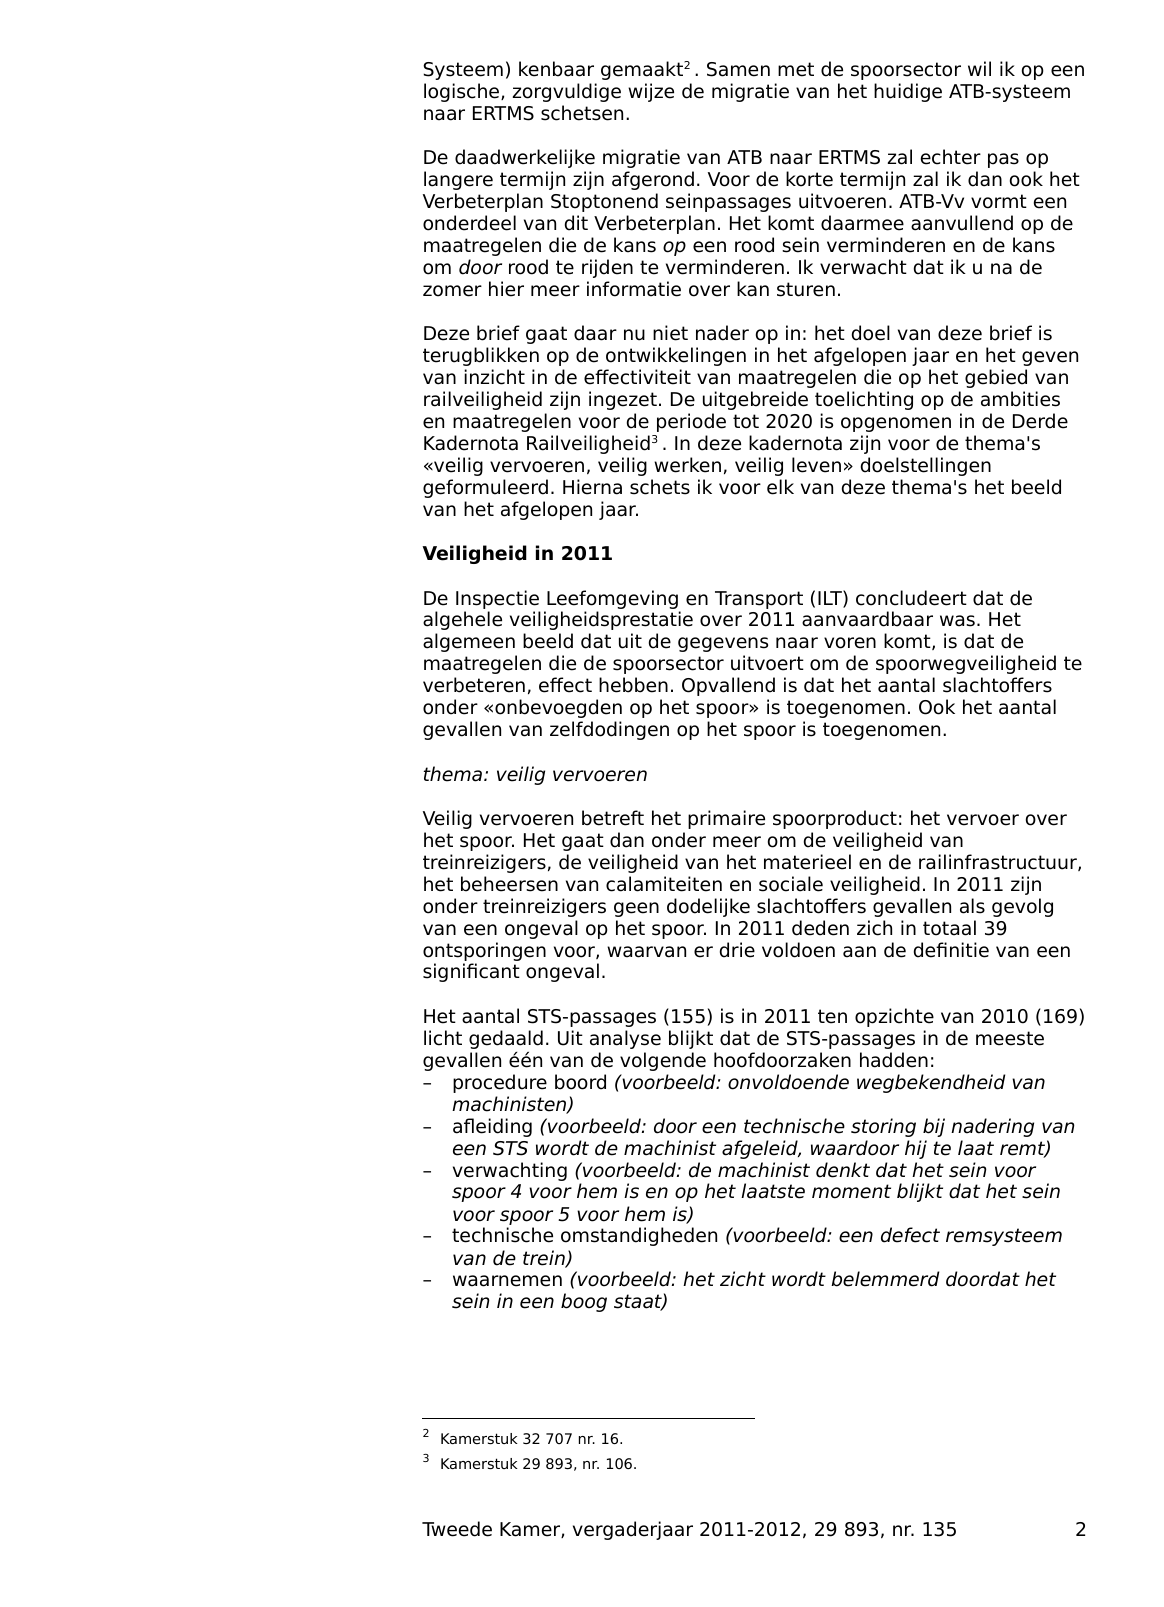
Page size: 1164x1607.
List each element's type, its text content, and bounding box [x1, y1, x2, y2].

subtitle Veiligheid in 2011 [422, 543, 1087, 565]
text – verwachting (voorbeeld: de machinist denkt dat het sein voor spoor 4 voor hem is en op het laatste moment blijkt dat het sein voor spoor 5 voor hem is) [422, 1159, 1087, 1225]
text Deze brief gaat daar nu niet nader op in: het doel van deze brief is terugblikken op de ontwikkelingen in het afgelopen jaar en het geven van inzicht in de effectiviteit van maatregelen die op het gebied van railveiligheid zijn ingezet. De uitgebreide toelichting op de ambities en maatregelen voor de periode tot 2020 is opgenomen in de Derde Kadernota Railveiligheid. In deze kadernota zijn voor de thema's «veilig vervoeren, veilig werken, veilig leven» doelstellingen geformuleerd. Hierna schets ik voor elk van deze thema's het beeld van het afgelopen jaar. [422, 323, 1087, 521]
text Het aantal STS-passages (155) is in 2011 ten opzichte van 2010 (169) licht gedaald. Uit analyse blijkt dat de STS-passages in de meeste gevallen één van de volgende hoofdoorzaken hadden: [422, 1006, 1087, 1072]
text – procedure boord (voorbeeld: onvoldoende wegbekendheid van machinisten) [422, 1072, 1087, 1116]
text Systeem) kenbaar gemaakt. Samen met de spoorsector wil ik op een logische, zorgvuldige wijze de migratie van het huidige ATB-systeem naar ERTMS schetsen. [422, 59, 1087, 125]
text De daadwerkelijke migratie van ATB naar ERTMS zal echter pas op langere termijn zijn afgerond. Voor de korte termijn zal ik dan ook het Verbeterplan Stoptonend seinpassages uitvoeren. ATB-Vv vormt een onderdeel van dit Verbeterplan. Het komt daarmee aanvullend op de maatregelen die de kans op een rood sein verminderen en de kans om door rood te rijden te verminderen. Ik verwacht dat ik u na de zomer hier meer informatie over kan sturen. [422, 147, 1087, 301]
text Veilig vervoeren betreft het primaire spoorproduct: het vervoer over het spoor. Het gaat dan onder meer om de veiligheid van treinreizigers, de veiligheid van het materieel en de railinfrastructuur, het beheersen van calamiteiten en sociale veiligheid. In 2011 zijn onder treinreizigers geen dodelijke slachtoffers gevallen als gevolg van een ongeval op het spoor. In 2011 deden zich in totaal 39 ontsporingen voor, waarvan er drie voldoen aan de definitie van een significant ongeval. [422, 808, 1087, 983]
text De Inspectie Leefomgeving en Transport (ILT) concludeert dat de algehele veiligheidsprestatie over 2011 aanvaardbaar was. Het algemeen beeld dat uit de gegevens naar voren komt, is dat de maatregelen die de spoorsector uitvoert om de spoorwegveiligheid te verbeteren, effect hebben. Opvallend is dat het aantal slachtoffers onder «onbevoegden op het spoor» is toegenomen. Ook het aantal gevallen van zelfdodingen op het spoor is toegenomen. [422, 587, 1087, 741]
text – waarnemen (voorbeeld: het zicht wordt belemmerd doordat het sein in een boog staat) [422, 1269, 1087, 1313]
text – technische omstandigheden (voorbeeld: een defect remsysteem van de trein) [422, 1225, 1087, 1269]
subtitle thema: veilig vervoeren [422, 763, 1087, 785]
text Kamerstuk 29 893, nr. 106. [422, 1452, 1087, 1474]
text Kamerstuk 32 707 nr. 16. [422, 1427, 1087, 1449]
text – afleiding (voorbeeld: door een technische storing bij nadering van een STS wordt de machinist afgeleid, waardoor hij te laat remt) [422, 1116, 1087, 1159]
